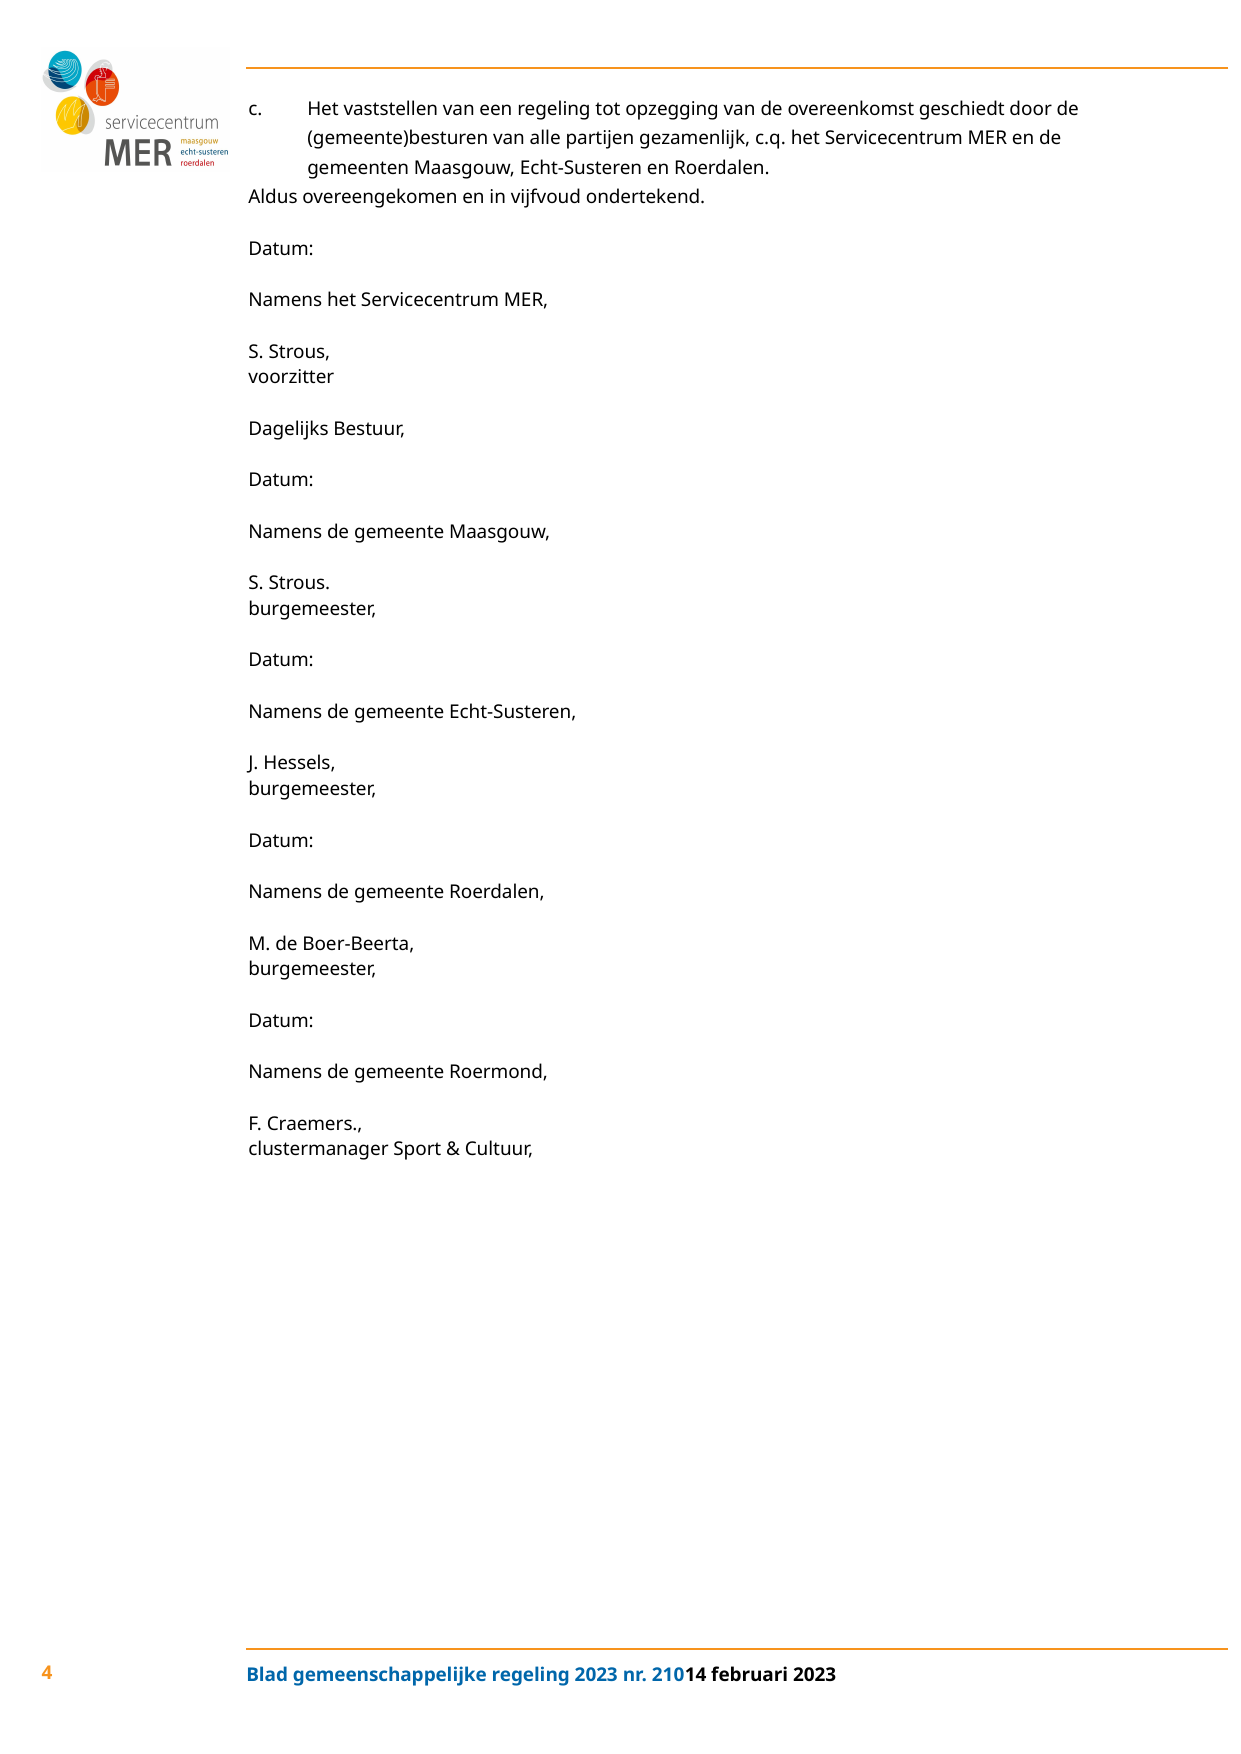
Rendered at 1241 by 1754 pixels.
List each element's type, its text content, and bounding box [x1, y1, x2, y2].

text S. Strous, [248, 338, 1152, 364]
text burgemeester, [248, 955, 1152, 981]
text Namens de gemeente Echt-Susteren, [248, 698, 1152, 724]
text clustermanager Sport & Cultuur, [248, 1136, 1152, 1161]
text Namens het Servicecentrum MER, [248, 286, 1152, 312]
text Namens de gemeente Roerdalen, [248, 878, 1152, 904]
text Namens de gemeente Roermond, [248, 1058, 1152, 1084]
text Datum: [248, 1007, 1152, 1033]
text J. Hessels, [248, 749, 1152, 775]
text Datum: [248, 467, 1152, 492]
text Datum: [248, 827, 1152, 852]
list Het vaststellen van een regeling tot opzegging van de overeenkomst geschiedt door de (gemeente)besturen van alle partijen gezamenlijk, c.q. het Servicecentrum MER en de gemeenten Maasgouw, Echt-Susteren en Roerdalen. [248, 95, 1152, 180]
text F. Craemers., [248, 1110, 1152, 1136]
text M. de Boer-Beerta, [248, 930, 1152, 955]
text S. Strous. [248, 569, 1152, 595]
text Namens de gemeente Maasgouw, [248, 518, 1152, 544]
text burgemeester, [248, 775, 1152, 801]
text Dagelijks Bestuur, [248, 415, 1152, 441]
text Datum: [248, 235, 1152, 261]
text Aldus overeengekomen en in vijfvoud ondertekend. [248, 183, 1152, 209]
text Datum: [248, 647, 1152, 672]
text burgemeester, [248, 595, 1152, 621]
text voorzitter [248, 364, 1152, 389]
picture [41, 47, 231, 172]
